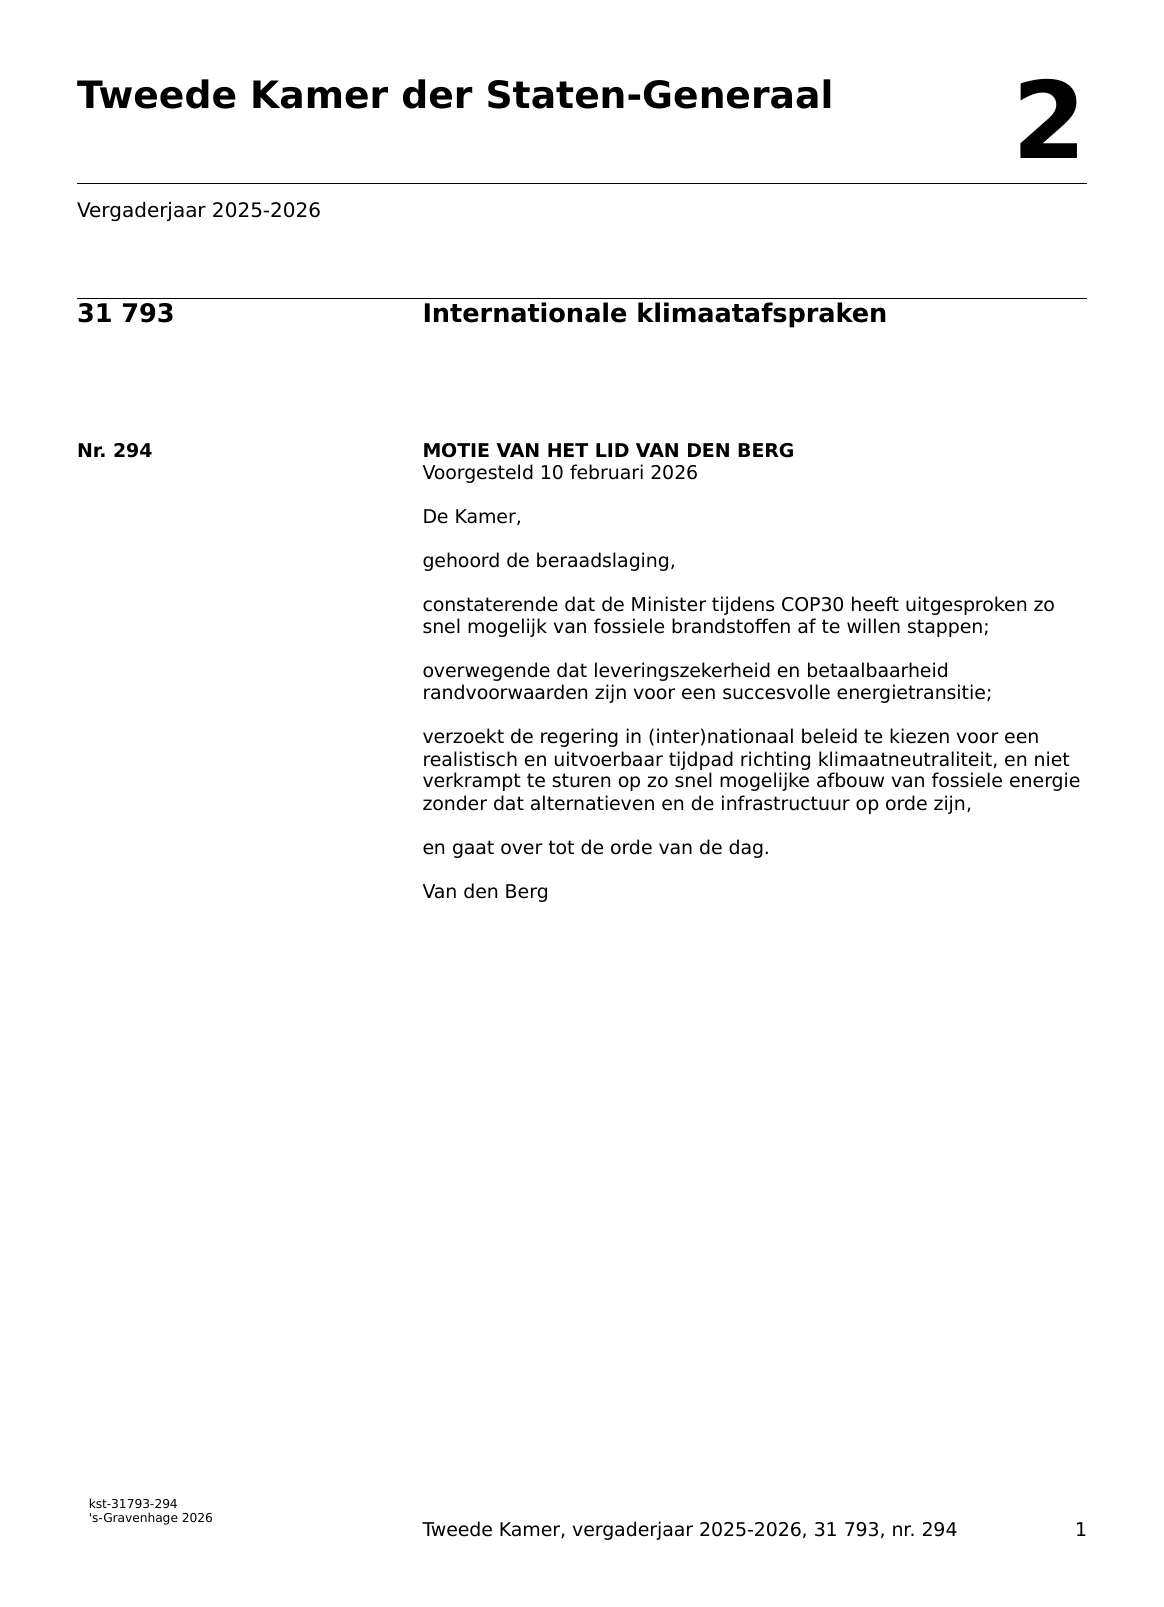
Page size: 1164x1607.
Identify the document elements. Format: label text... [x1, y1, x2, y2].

text en gaat over tot de orde van de dag. [422, 837, 1087, 858]
text Voorgesteld 10 februari 2026 [422, 462, 1087, 484]
text gehoord de beraadslaging, [422, 550, 1087, 572]
text constaterende dat de Minister tijdens COP30 heeft uitgesproken zo snel mogelijk van fossiele brandstoffen af te willen stappen; [422, 594, 1087, 638]
text Van den Berg [422, 881, 1087, 903]
text verzoekt de regering in (inter)nationaal beleid te kiezen voor een realistisch en uitvoerbaar tijdpad richting klimaatneutraliteit, en niet verkrampt te sturen op zo snel mogelijke afbouw van fossiele energie zonder dat alternatieven en de infrastructuur op orde zijn, [422, 726, 1087, 814]
text overwegende dat leveringszekerheid en betaalbaarheid randvoorwaarden zijn voor een succesvolle energietransitie; [422, 660, 1087, 704]
table_cell Vergaderjaar 2025-2026 [77, 184, 1087, 298]
text 's-Gravenhage 2026 [88, 1511, 323, 1525]
subtitle Nr. 294 MOTIE VAN HET LID VAN DEN BERG [77, 440, 1087, 462]
table_header 2 [886, 59, 1087, 183]
text kst-31793-294 [88, 1497, 323, 1511]
table_header Tweede Kamer der Staten-Generaal [77, 59, 886, 183]
subtitle 31 793 Internationale klimaatafspraken [77, 299, 1087, 329]
text De Kamer, [422, 506, 1087, 528]
